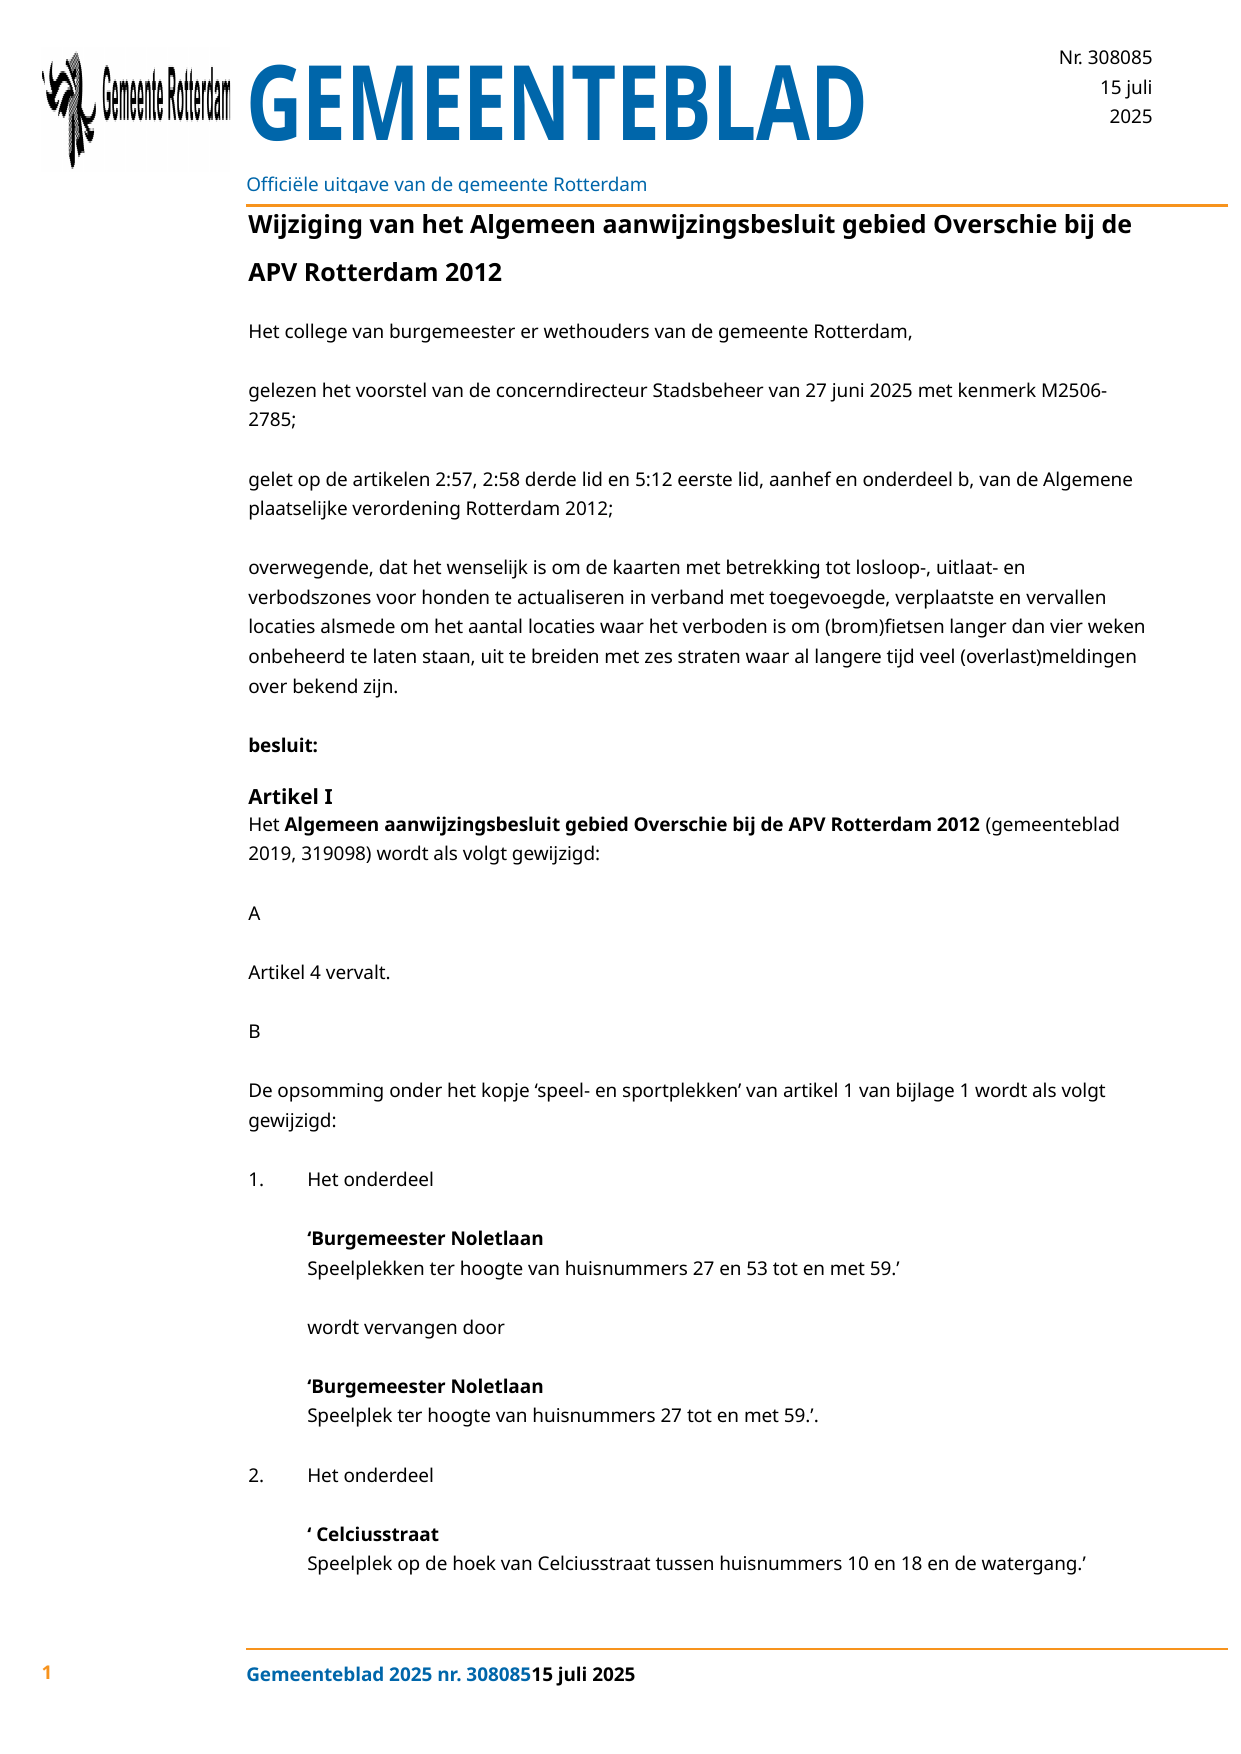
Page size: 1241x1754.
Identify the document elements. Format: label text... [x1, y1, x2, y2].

list ‘ Celciusstraat [248, 1521, 1152, 1547]
list Speelplek op de hoek van Celciusstraat tussen huisnummers 10 en 18 en de watergang.’ [248, 1551, 1152, 1576]
list wordt vervangen door [248, 1314, 1152, 1339]
picture [41, 47, 231, 172]
text Artikel I [248, 782, 1152, 811]
list ‘Burgemeester Noletlaan [248, 1225, 1152, 1251]
text Het college van burgemeester er wethouders van de gemeente Rotterdam, [248, 318, 1152, 344]
text overwegende, dat het wenselijk is om de kaarten met betrekking tot losloop-, uitlaat- en verbodszones voor honden te actualiseren in verband met toegevoegde, verplaatste en vervallen locaties alsmede om het aantal locaties waar het verboden is om (brom)fietsen langer dan vier weken onbeheerd te laten staan, uit te breiden met zes straten waar al langere tijd veel (overlast)meldingen over bekend zijn. [248, 554, 1152, 699]
list Speelplekken ter hoogte van huisnummers 27 en 53 tot en met 59.’ [248, 1255, 1152, 1280]
text Artikel 4 vervalt. [248, 959, 1152, 984]
text gelezen het voorstel van de concerndirecteur Stadsbeheer van 27 juni 2025 met kenmerk M2506-2785; [248, 377, 1152, 432]
list Het onderdeel [248, 1166, 1152, 1192]
list Het onderdeel [248, 1462, 1152, 1487]
text besluit: [248, 732, 1152, 758]
text A [248, 900, 1152, 925]
list Speelplek ter hoogte van huisnummers 27 tot en met 59.’. [248, 1403, 1152, 1428]
text Het Algemeen aanwijzingsbesluit gebied Overschie bij de APV Rotterdam 2012 (gemeenteblad 2019, 319098) wordt als volgt gewijzigd: [248, 811, 1152, 866]
text B [248, 1018, 1152, 1044]
text De opsomming onder het kopje ‘speel- en sportplekken’ van artikel 1 van bijlage 1 wordt als volgt gewijzigd: [248, 1077, 1152, 1132]
list ‘Burgemeester Noletlaan [248, 1373, 1152, 1399]
text Wijziging van het Algemeen aanwijzingsbesluit gebied Overschie bij de APV Rotterdam 2012 [248, 207, 1152, 288]
text gelet op de artikelen 2:57, 2:58 derde lid en 5:12 eerste lid, aanhef en onderdeel b, van de Algemene plaatselijke verordening Rotterdam 2012; [248, 466, 1152, 521]
